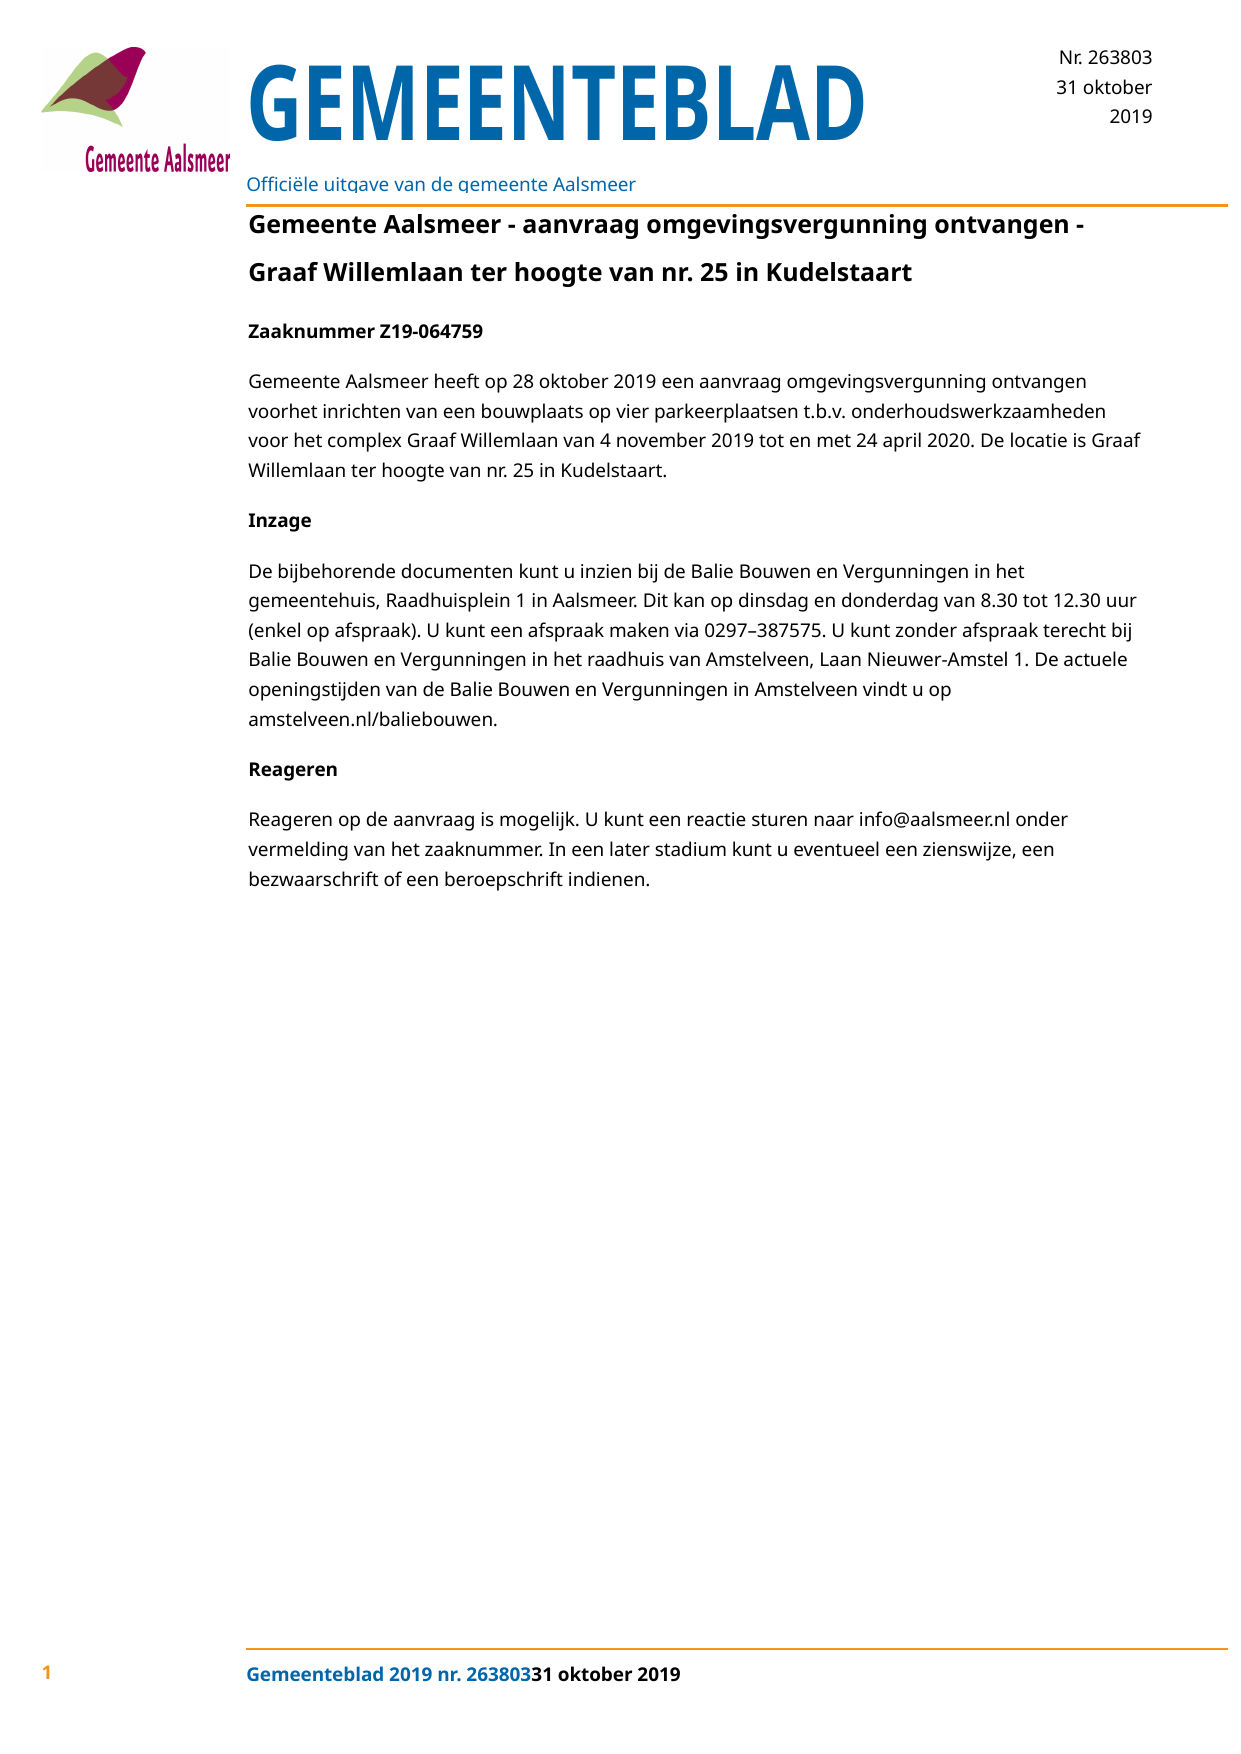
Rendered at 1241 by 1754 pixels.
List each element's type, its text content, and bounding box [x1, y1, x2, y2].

picture [41, 47, 231, 172]
text Gemeente Aalsmeer heeft op 28 oktober 2019 een aanvraag omgevingsvergunning ontvangen voorhet inrichten van een bouwplaats op vier parkeerplaatsen t.b.v. onderhoudswerkzaamheden voor het complex Graaf Willemlaan van 4 november 2019 tot en met 24 april 2020. De locatie is Graaf Willemlaan ter hoogte van nr. 25 in Kudelstaart. [248, 368, 1152, 483]
text Zaaknummer Z19-064759 [248, 318, 1152, 344]
text De bijbehorende documenten kunt u inzien bij de Balie Bouwen en Vergunningen in het gemeentehuis, Raadhuisplein 1 in Aalsmeer. Dit kan op dinsdag en donderdag van 8.30 tot 12.30 uur (enkel op afspraak). U kunt een afspraak maken via 0297–387575. U kunt zonder afspraak terecht bij Balie Bouwen en Vergunningen in het raadhuis van Amstelveen, Laan Nieuwer-Amstel 1. De actuele openingstijden van de Balie Bouwen en Vergunningen in Amstelveen vindt u op amstelveen.nl/baliebouwen. [248, 558, 1152, 732]
text Reageren op de aanvraag is mogelijk. U kunt een reactie sturen naar info@aalsmeer.nl onder vermelding van het zaaknummer. In een later stadium kunt u eventueel een zienswijze, een bezwaarschrift of een beroepschrift indienen. [248, 807, 1152, 892]
text Gemeente Aalsmeer - aanvraag omgevingsvergunning ontvangen - Graaf Willemlaan ter hoogte van nr. 25 in Kudelstaart [248, 207, 1152, 288]
text Inzage [248, 507, 1152, 533]
text Reageren [248, 756, 1152, 782]
